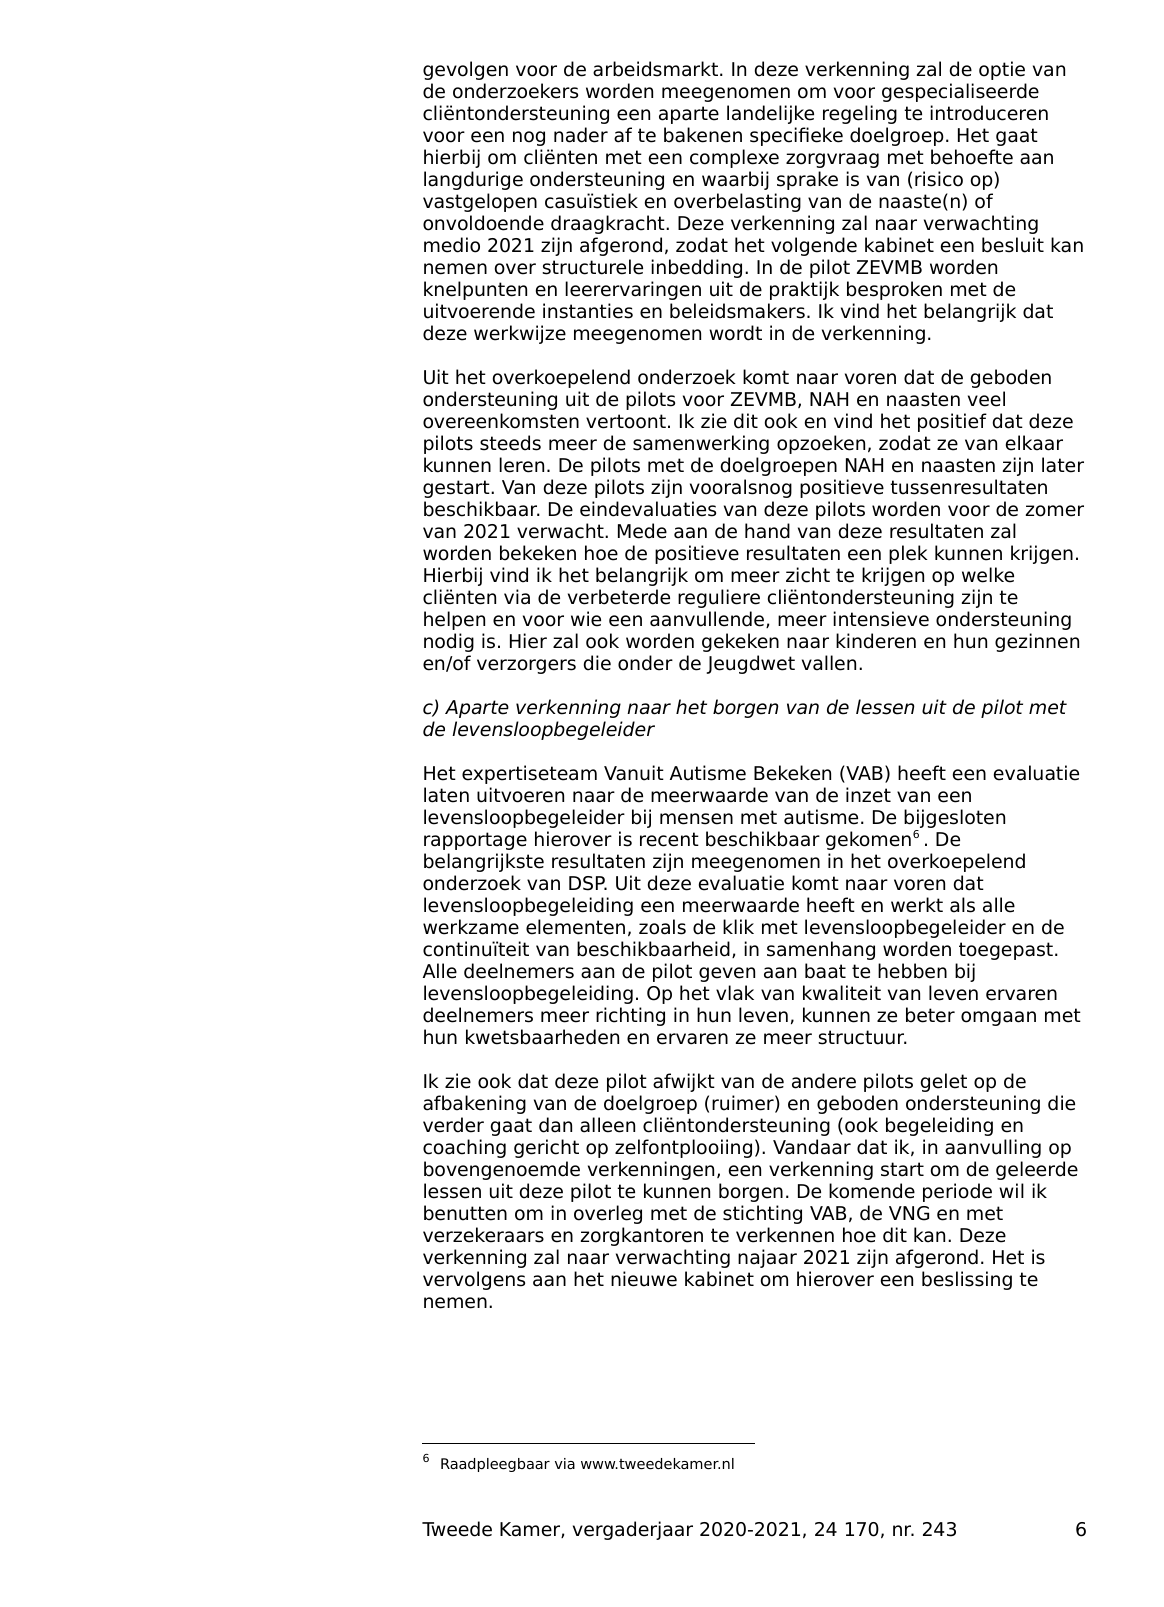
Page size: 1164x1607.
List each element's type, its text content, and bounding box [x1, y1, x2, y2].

text Ik zie ook dat deze pilot afwijkt van de andere pilots gelet op de afbakening van de doelgroep (ruimer) en geboden ondersteuning die verder gaat dan alleen cliëntondersteuning (ook begeleiding en coaching gericht op zelfontplooiing). Vandaar dat ik, in aanvulling op bovengenoemde verkenningen, een verkenning start om de geleerde lessen uit deze pilot te kunnen borgen. De komende periode wil ik benutten om in overleg met de stichting VAB, de VNG en met verzekeraars en zorgkantoren te verkennen hoe dit kan. Deze verkenning zal naar verwachting najaar 2021 zijn afgerond. Het is vervolgens aan het nieuwe kabinet om hierover een beslissing te nemen. [422, 1071, 1087, 1313]
text Uit het overkoepelend onderzoek komt naar voren dat de geboden ondersteuning uit de pilots voor ZEVMB, NAH en naasten veel overeenkomsten vertoont. Ik zie dit ook en vind het positief dat deze pilots steeds meer de samenwerking opzoeken, zodat ze van elkaar kunnen leren. De pilots met de doelgroepen NAH en naasten zijn later gestart. Van deze pilots zijn vooralsnog positieve tussenresultaten beschikbaar. De eindevaluaties van deze pilots worden voor de zomer van 2021 verwacht. Mede aan de hand van deze resultaten zal worden bekeken hoe de positieve resultaten een plek kunnen krijgen. Hierbij vind ik het belangrijk om meer zicht te krijgen op welke cliënten via de verbeterde reguliere cliëntondersteuning zijn te helpen en voor wie een aanvullende, meer intensieve ondersteuning nodig is. Hier zal ook worden gekeken naar kinderen en hun gezinnen en/of verzorgers die onder de Jeugdwet vallen. [422, 367, 1087, 675]
text Het expertiseteam Vanuit Autisme Bekeken (VAB) heeft een evaluatie laten uitvoeren naar de meerwaarde van de inzet van een levensloopbegeleider bij mensen met autisme. De bijgesloten rapportage hierover is recent beschikbaar gekomen. De belangrijkste resultaten zijn meegenomen in het overkoepelend onderzoek van DSP. Uit deze evaluatie komt naar voren dat levensloopbegeleiding een meerwaarde heeft en werkt als alle werkzame elementen, zoals de klik met levensloopbegeleider en de continuïteit van beschikbaarheid, in samenhang worden toegepast. Alle deelnemers aan de pilot geven aan baat te hebben bij levensloopbegeleiding. Op het vlak van kwaliteit van leven ervaren deelnemers meer richting in hun leven, kunnen ze beter omgaan met hun kwetsbaarheden en ervaren ze meer structuur. [422, 763, 1087, 1049]
text gevolgen voor de arbeidsmarkt. In deze verkenning zal de optie van de onderzoekers worden meegenomen om voor gespecialiseerde cliëntondersteuning een aparte landelijke regeling te introduceren voor een nog nader af te bakenen specifieke doelgroep. Het gaat hierbij om cliënten met een complexe zorgvraag met behoefte aan langdurige ondersteuning en waarbij sprake is van (risico op) vastgelopen casuïstiek en overbelasting van de naaste(n) of onvoldoende draagkracht. Deze verkenning zal naar verwachting medio 2021 zijn afgerond, zodat het volgende kabinet een besluit kan nemen over structurele inbedding. In de pilot ZEVMB worden knelpunten en leerervaringen uit de praktijk besproken met de uitvoerende instanties en beleidsmakers. Ik vind het belangrijk dat deze werkwijze meegenomen wordt in de verkenning. [422, 59, 1087, 345]
subtitle c) Aparte verkenning naar het borgen van de lessen uit de pilot met de levensloopbegeleider [422, 697, 1087, 741]
text Raadpleegbaar via www.tweedekamer.nl [422, 1452, 1087, 1474]
